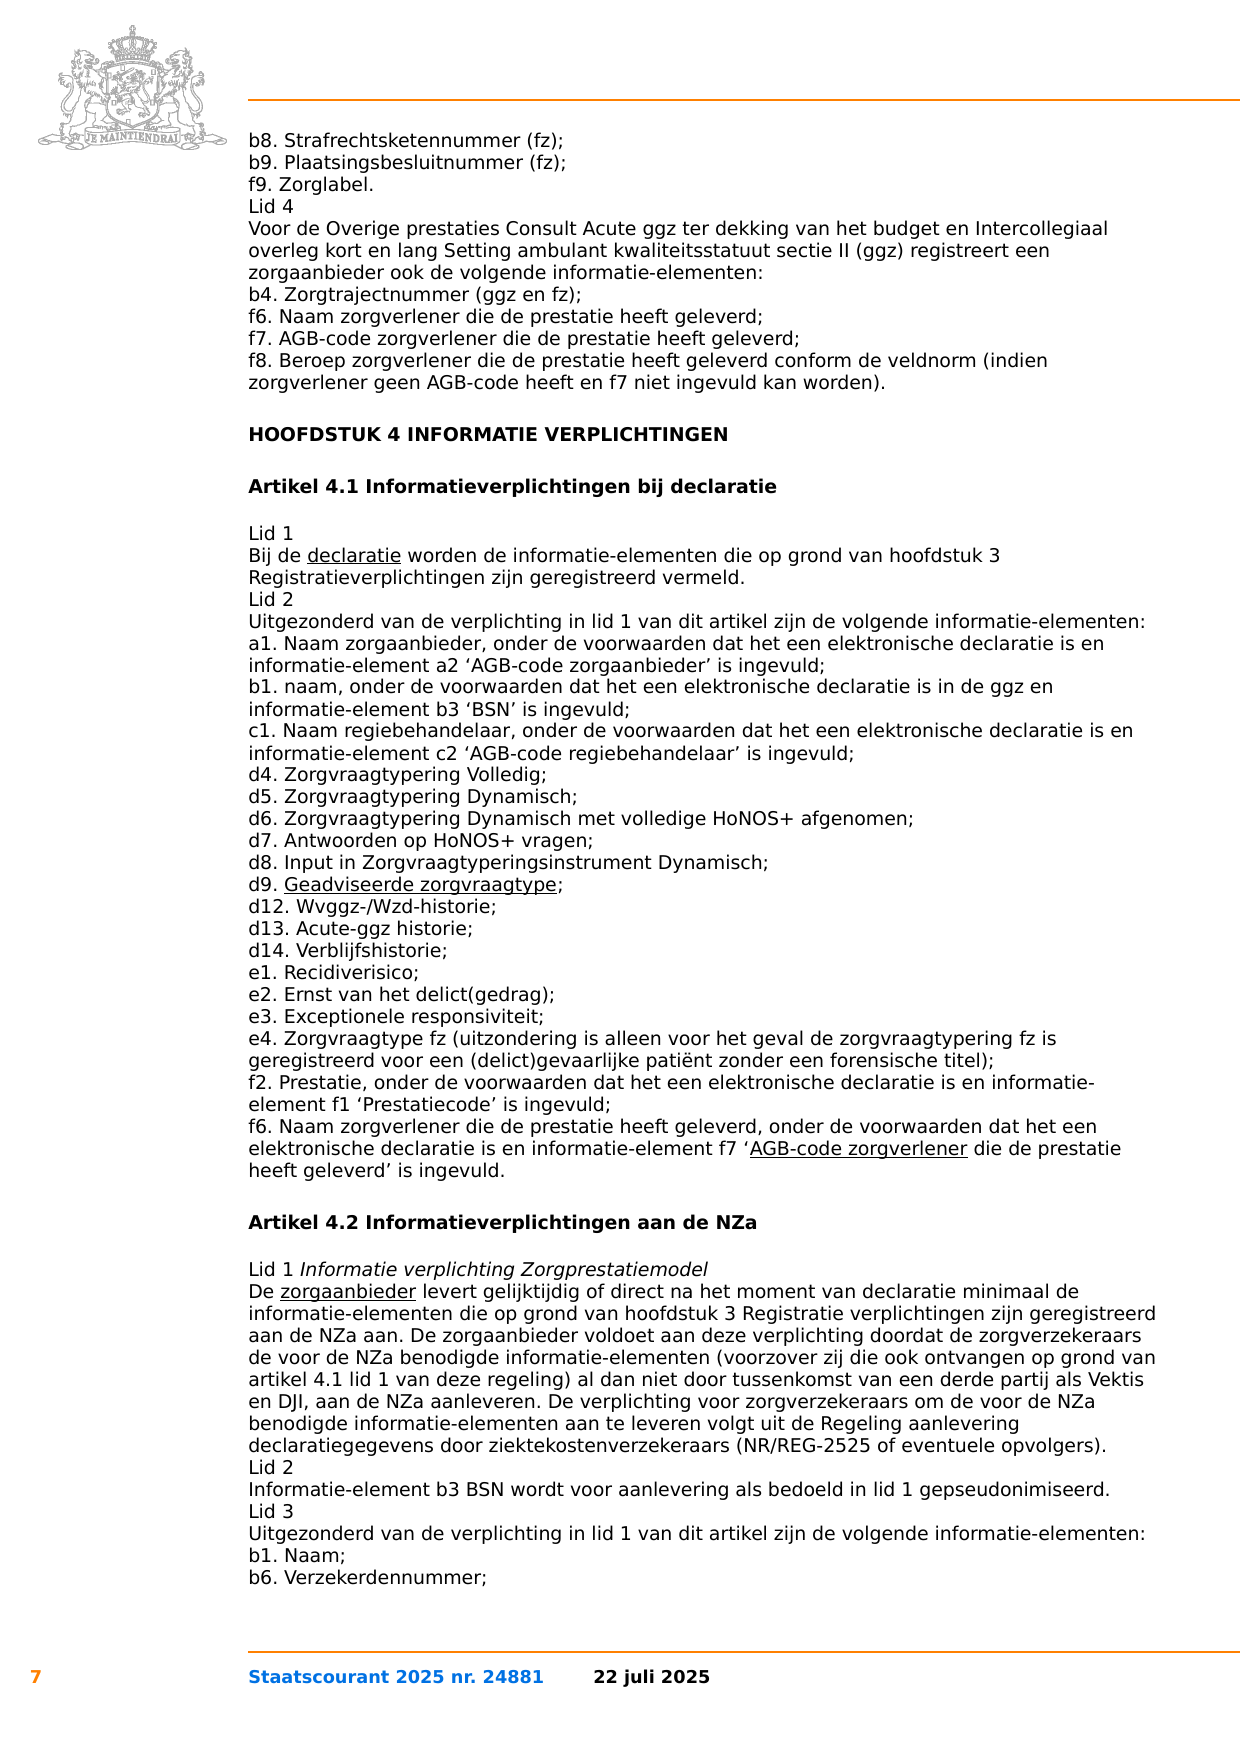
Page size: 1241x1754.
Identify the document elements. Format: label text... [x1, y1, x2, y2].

text b1. Naam; [248, 1545, 1163, 1567]
text Lid 3 [248, 1501, 1163, 1523]
text Lid 1 [248, 523, 1163, 544]
text b1. naam, onder de voorwaarden dat het een elektronische declaratie is in de ggz en informatie-element b3 ‘BSN’ is ingevuld; [248, 676, 1163, 720]
text d5. Zorgvraagtypering Dynamisch; [248, 786, 1163, 808]
text Uitgezonderd van de verplichting in lid 1 van dit artikel zijn de volgende informatie-elementen: [248, 1523, 1163, 1545]
text d7. Antwoorden op HoNOS+ vragen; [248, 830, 1163, 852]
text Lid 2 [248, 1457, 1163, 1479]
text d4. Zorgvraagtypering Volledig; [248, 764, 1163, 786]
subtitle Artikel 4.1 Informatieverplichtingen bij declaratie [248, 476, 1163, 498]
text a1. Naam zorgaanbieder, onder de voorwaarden dat het een elektronische declaratie is en informatie-element a2 ‘AGB-code zorgaanbieder’ is ingevuld; [248, 632, 1163, 676]
text Lid 2 [248, 588, 1163, 611]
text Lid 4 [248, 196, 1163, 218]
text Bij de declaratie worden de informatie-elementen die op grond van hoofdstuk 3 Registratieverplichtingen zijn geregistreerd vermeld. [248, 544, 1163, 588]
text e3. Exceptionele responsiviteit; [248, 1006, 1163, 1028]
text b9. Plaatsingsbesluitnummer (fz); [248, 152, 1163, 174]
text b6. Verzekerdennummer; [248, 1567, 1163, 1589]
text c1. Naam regiebehandelaar, onder de voorwaarden dat het een elektronische declaratie is en informatie-element c2 ‘AGB-code regiebehandelaar’ is ingevuld; [248, 720, 1163, 764]
picture [38, 25, 227, 150]
text d14. Verblijfshistorie; [248, 940, 1163, 962]
text d13. Acute-ggz historie; [248, 918, 1163, 940]
text b8. Strafrechtsketennummer (fz); [248, 130, 1163, 152]
text d8. Input in Zorgvraagtyperingsinstrument Dynamisch; [248, 852, 1163, 874]
text De zorgaanbieder levert gelijktijdig of direct na het moment van declaratie minimaal de informatie-elementen die op grond van hoofdstuk 3 Registratie verplichtingen zijn geregistreerd aan de NZa aan. De zorgaanbieder voldoet aan deze verplichting doordat de zorgverzekeraars de voor de NZa benodigde informatie-elementen (voorzover zij die ook ontvangen op grond van artikel 4.1 lid 1 van deze regeling) al dan niet door tussenkomst van een derde partij als Vektis en DJI, aan de NZa aanleveren. De verplichting voor zorgverzekeraars om de voor de NZa benodigde informatie-elementen aan te leveren volgt uit de Regeling aanlevering declaratiegegevens door ziektekostenverzekeraars (NR/REG-2525 of eventuele opvolgers). [248, 1281, 1163, 1457]
text f2. Prestatie, onder de voorwaarden dat het een elektronische declaratie is en informatie-element f1 ‘Prestatiecode’ is ingevuld; [248, 1072, 1163, 1116]
text e4. Zorgvraagtype fz (uitzondering is alleen voor het geval de zorgvraagtypering fz is geregistreerd voor een (delict)gevaarlijke patiënt zonder een forensische titel); [248, 1028, 1163, 1072]
text Voor de Overige prestaties Consult Acute ggz ter dekking van het budget en Intercollegiaal overleg kort en lang Setting ambulant kwaliteitsstatuut sectie II (ggz) registreert een zorgaanbieder ook de volgende informatie-elementen: [248, 218, 1163, 284]
text Uitgezonderd van de verplichting in lid 1 van dit artikel zijn de volgende informatie-elementen: [248, 611, 1163, 632]
text f6. Naam zorgverlener die de prestatie heeft geleverd; [248, 306, 1163, 328]
text e2. Ernst van het delict(gedrag); [248, 984, 1163, 1006]
text f6. Naam zorgverlener die de prestatie heeft geleverd, onder de voorwaarden dat het een elektronische declaratie is en informatie-element f7 ‘AGB-code zorgverlener die de prestatie heeft geleverd’ is ingevuld. [248, 1116, 1163, 1182]
text e1. Recidiverisico; [248, 962, 1163, 984]
text d6. Zorgvraagtypering Dynamisch met volledige HoNOS+ afgenomen; [248, 808, 1163, 830]
text Lid 1 Informatie verplichting Zorgprestatiemodel [248, 1259, 1163, 1281]
text d12. Wvggz-/Wzd-historie; [248, 896, 1163, 918]
subtitle HOOFDSTUK 4 INFORMATIE VERPLICHTINGEN [248, 424, 1163, 446]
text Informatie-element b3 BSN wordt voor aanlevering als bedoeld in lid 1 gepseudonimiseerd. [248, 1479, 1163, 1501]
text b4. Zorgtrajectnummer (ggz en fz); [248, 284, 1163, 306]
text f8. Beroep zorgverlener die de prestatie heeft geleverd conform de veldnorm (indien zorgverlener geen AGB-code heeft en f7 niet ingevuld kan worden). [248, 350, 1163, 394]
text f9. Zorglabel. [248, 174, 1163, 196]
text d9. Geadviseerde zorgvraagtype; [248, 874, 1163, 896]
subtitle Artikel 4.2 Informatieverplichtingen aan de NZa [248, 1212, 1163, 1234]
text f7. AGB-code zorgverlener die de prestatie heeft geleverd; [248, 328, 1163, 350]
